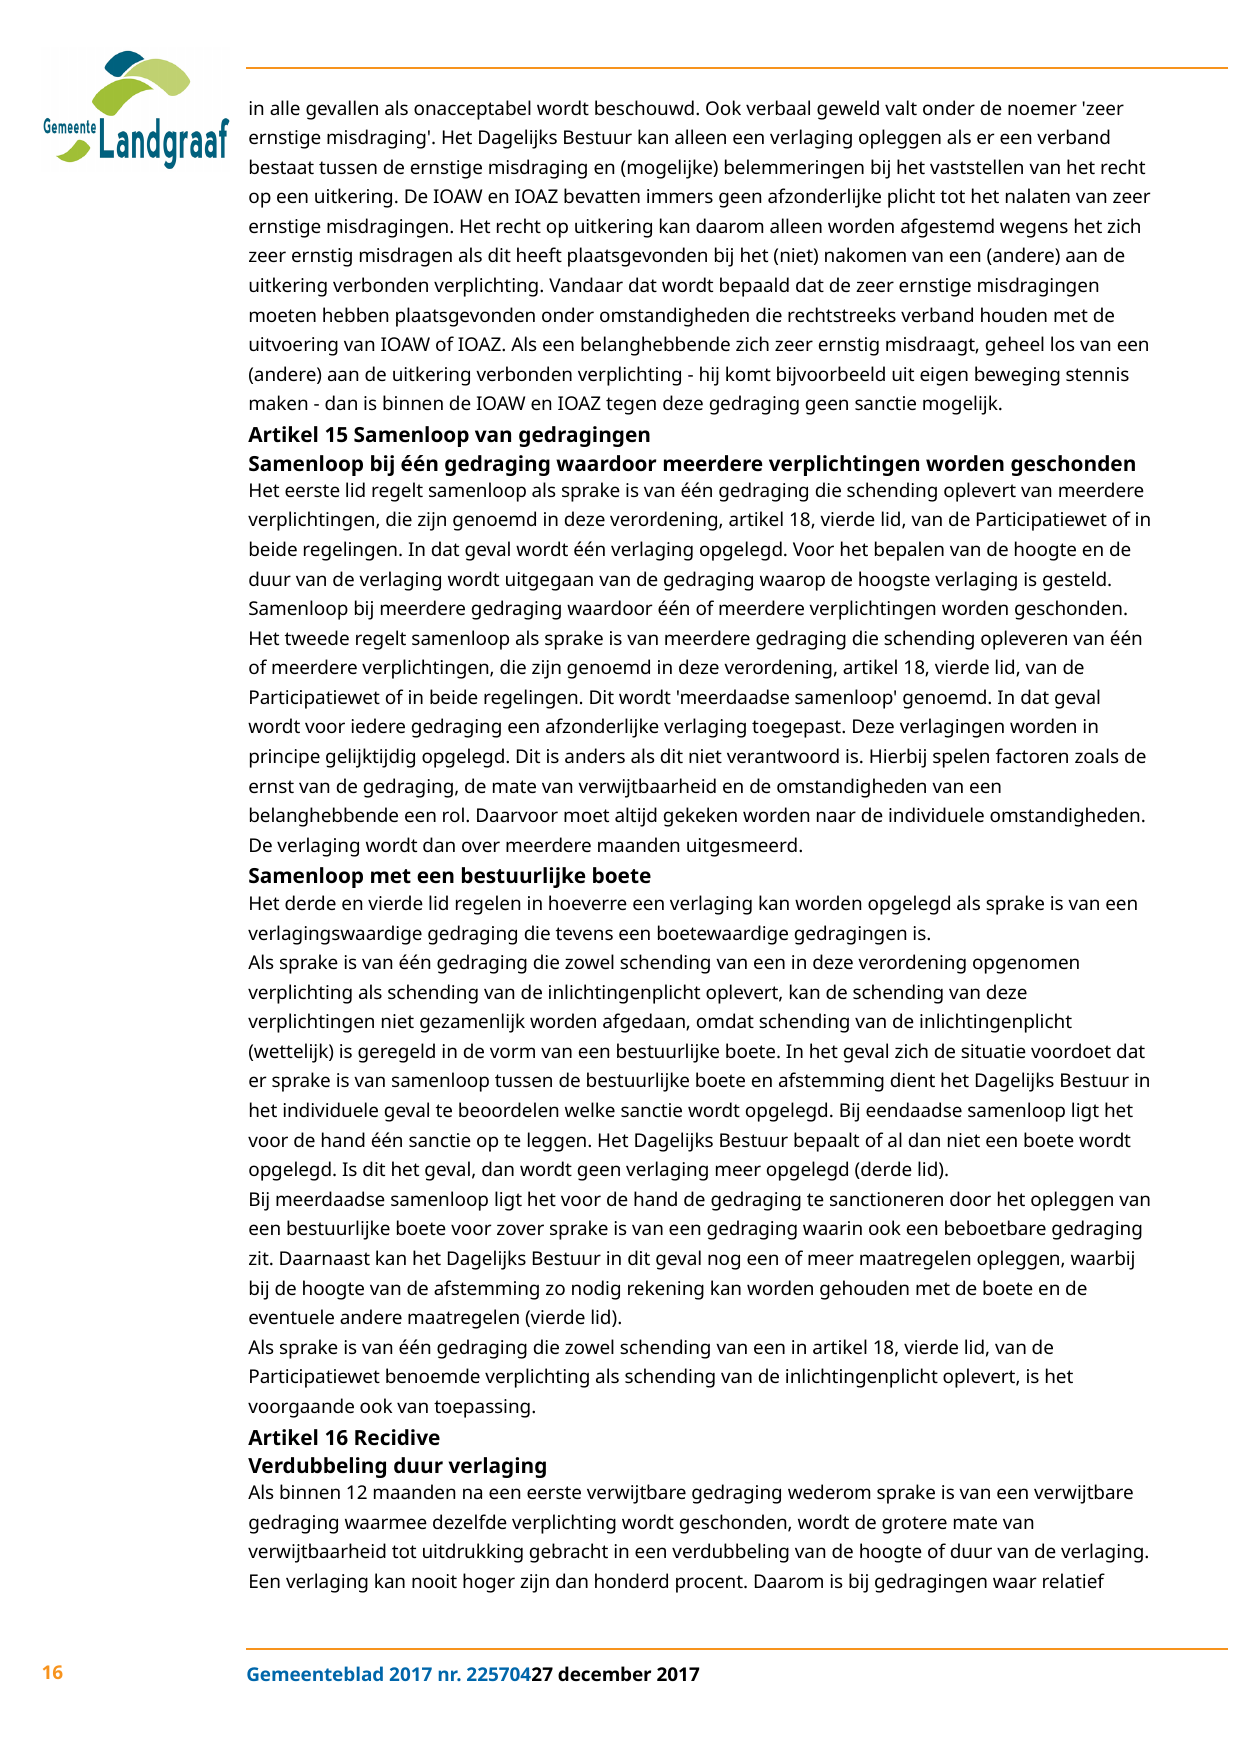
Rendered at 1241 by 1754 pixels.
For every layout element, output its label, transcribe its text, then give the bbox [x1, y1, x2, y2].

text in alle gevallen als onacceptabel wordt beschouwd. Ook verbaal geweld valt onder de noemer 'zeer ernstige misdraging'. Het Dagelijks Bestuur kan alleen een verlaging opleggen als er een verband bestaat tussen de ernstige misdraging en (mogelijke) belemmeringen bij het vaststellen van het recht op een uitkering. De IOAW en IOAZ bevatten immers geen afzonderlijke plicht tot het nalaten van zeer ernstige misdragingen. Het recht op uitkering kan daarom alleen worden afgestemd wegens het zich zeer ernstig misdragen als dit heeft plaatsgevonden bij het (niet) nakomen van een (andere) aan de uitkering verbonden verplichting. Vandaar dat wordt bepaald dat de zeer ernstige misdragingen moeten hebben plaatsgevonden onder omstandigheden die rechtstreeks verband houden met de uitvoering van IOAW of IOAZ. Als een belanghebbende zich zeer ernstig misdraagt, geheel los van een (andere) aan de uitkering verbonden verplichting - hij komt bijvoorbeeld uit eigen beweging stennis maken - dan is binnen de IOAW en IOAZ tegen deze gedraging geen sanctie mogelijk. [248, 95, 1152, 416]
text Artikel 15 Samenloop van gedragingen [248, 420, 1152, 449]
text Samenloop met een bestuurlijke boete [248, 862, 1152, 890]
text Artikel 16 Recidive [248, 1423, 1152, 1451]
text Bij meerdaadse samenloop ligt het voor de hand de gedraging te sanctioneren door het opleggen van een bestuurlijke boete voor zover sprake is van een gedraging waarin ook een beboetbare gedraging zit. Daarnaast kan het Dagelijks Bestuur in dit geval nog een of meer maatregelen opleggen, waarbij bij de hoogte van de afstemming zo nodig rekening kan worden gehouden met de boete en de eventuele andere maatregelen (vierde lid). [248, 1186, 1152, 1330]
text Als sprake is van één gedraging die zowel schending van een in deze verordening opgenomen verplichting als schending van de inlichtingenplicht oplevert, kan de schending van deze verplichtingen niet gezamenlijk worden afgedaan, omdat schending van de inlichtingenplicht (wettelijk) is geregeld in de vorm van een bestuurlijke boete. In het geval zich de situatie voordoet dat er sprake is van samenloop tussen de bestuurlijke boete en afstemming dient het Dagelijks Bestuur in het individuele geval te beoordelen welke sanctie wordt opgelegd. Bij eendaadse samenloop ligt het voor de hand één sanctie op te leggen. Het Dagelijks Bestuur bepaalt of al dan niet een boete wordt opgelegd. Is dit het geval, dan wordt geen verlaging meer opgelegd (derde lid). [248, 949, 1152, 1182]
text Als sprake is van één gedraging die zowel schending van een in artikel 18, vierde lid, van de Participatiewet benoemde verplichting als schending van de inlichtingenplicht oplevert, is het voorgaande ook van toepassing. [248, 1334, 1152, 1419]
text Samenloop bij meerdere gedraging waardoor één of meerdere verplichtingen worden geschonden. Het tweede regelt samenloop als sprake is van meerdere gedraging die schending opleveren van één of meerdere verplichtingen, die zijn genoemd in deze verordening, artikel 18, vierde lid, van de Participatiewet of in beide regelingen. Dit wordt 'meerdaadse samenloop' genoemd. In dat geval wordt voor iedere gedraging een afzonderlijke verlaging toegepast. Deze verlagingen worden in principe gelijktijdig opgelegd. Dit is anders als dit niet verantwoord is. Hierbij spelen factoren zoals de ernst van de gedraging, de mate van verwijtbaarheid en de omstandigheden van een belanghebbende een rol. Daarvoor moet altijd gekeken worden naar de individuele omstandigheden. De verlaging wordt dan over meerdere maanden uitgesmeerd. [248, 595, 1152, 858]
text Verdubbeling duur verlaging [248, 1451, 1152, 1479]
picture [41, 47, 231, 172]
text Het eerste lid regelt samenloop als sprake is van één gedraging die schending oplevert van meerdere verplichtingen, die zijn genoemd in deze verordening, artikel 18, vierde lid, van de Participatiewet of in beide regelingen. In dat geval wordt één verlaging opgelegd. Voor het bepalen van de hoogte en de duur van de verlaging wordt uitgegaan van de gedraging waarop de hoogste verlaging is gesteld. [248, 477, 1152, 592]
text Samenloop bij één gedraging waardoor meerdere verplichtingen worden geschonden [248, 449, 1152, 477]
text Als binnen 12 maanden na een eerste verwijtbare gedraging wederom sprake is van een verwijtbare gedraging waarmee dezelfde verplichting wordt geschonden, wordt de grotere mate van verwijtbaarheid tot uitdrukking gebracht in een verdubbeling van de hoogte of duur van de verlaging. Een verlaging kan nooit hoger zijn dan honderd procent. Daarom is bij gedragingen waar relatief [248, 1479, 1152, 1594]
text Het derde en vierde lid regelen in hoeverre een verlaging kan worden opgelegd als sprake is van een verlagingswaardige gedraging die tevens een boetewaardige gedragingen is. [248, 890, 1152, 945]
